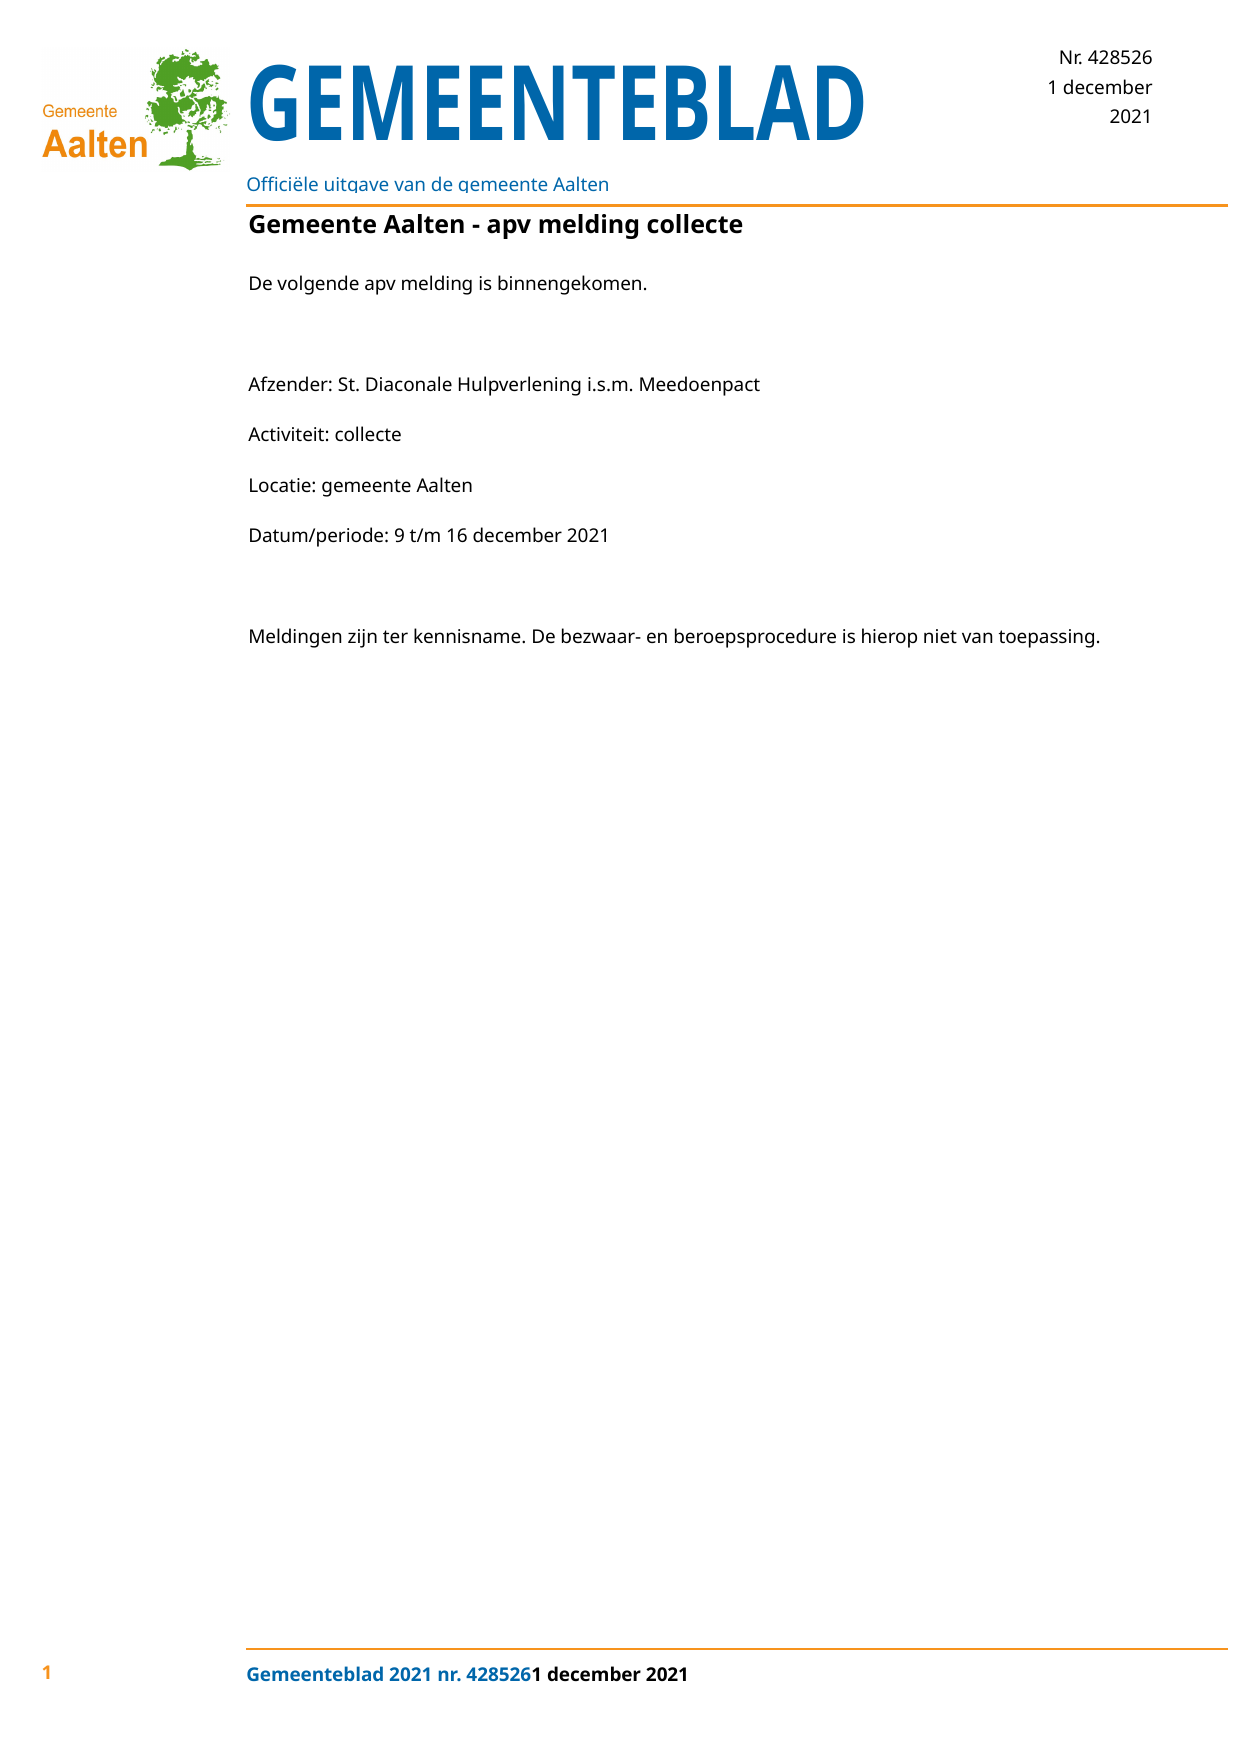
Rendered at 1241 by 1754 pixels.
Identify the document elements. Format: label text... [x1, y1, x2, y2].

picture [41, 47, 231, 172]
text Locatie: gemeente Aalten [248, 472, 1152, 498]
text Meldingen zijn ter kennisname. De bezwaar- en beroepsprocedure is hierop niet van toepassing. [248, 623, 1152, 649]
text Gemeente Aalten - apv melding collecte [248, 207, 1152, 241]
text De volgende apv melding is binnengekomen. [248, 270, 1152, 296]
text Activiteit: collecte [248, 422, 1152, 447]
text Datum/periode: 9 t/m 16 december 2021 [248, 522, 1152, 548]
text Afzender: St. Diaconale Hulpverlening i.s.m. Meedoenpact [248, 371, 1152, 397]
